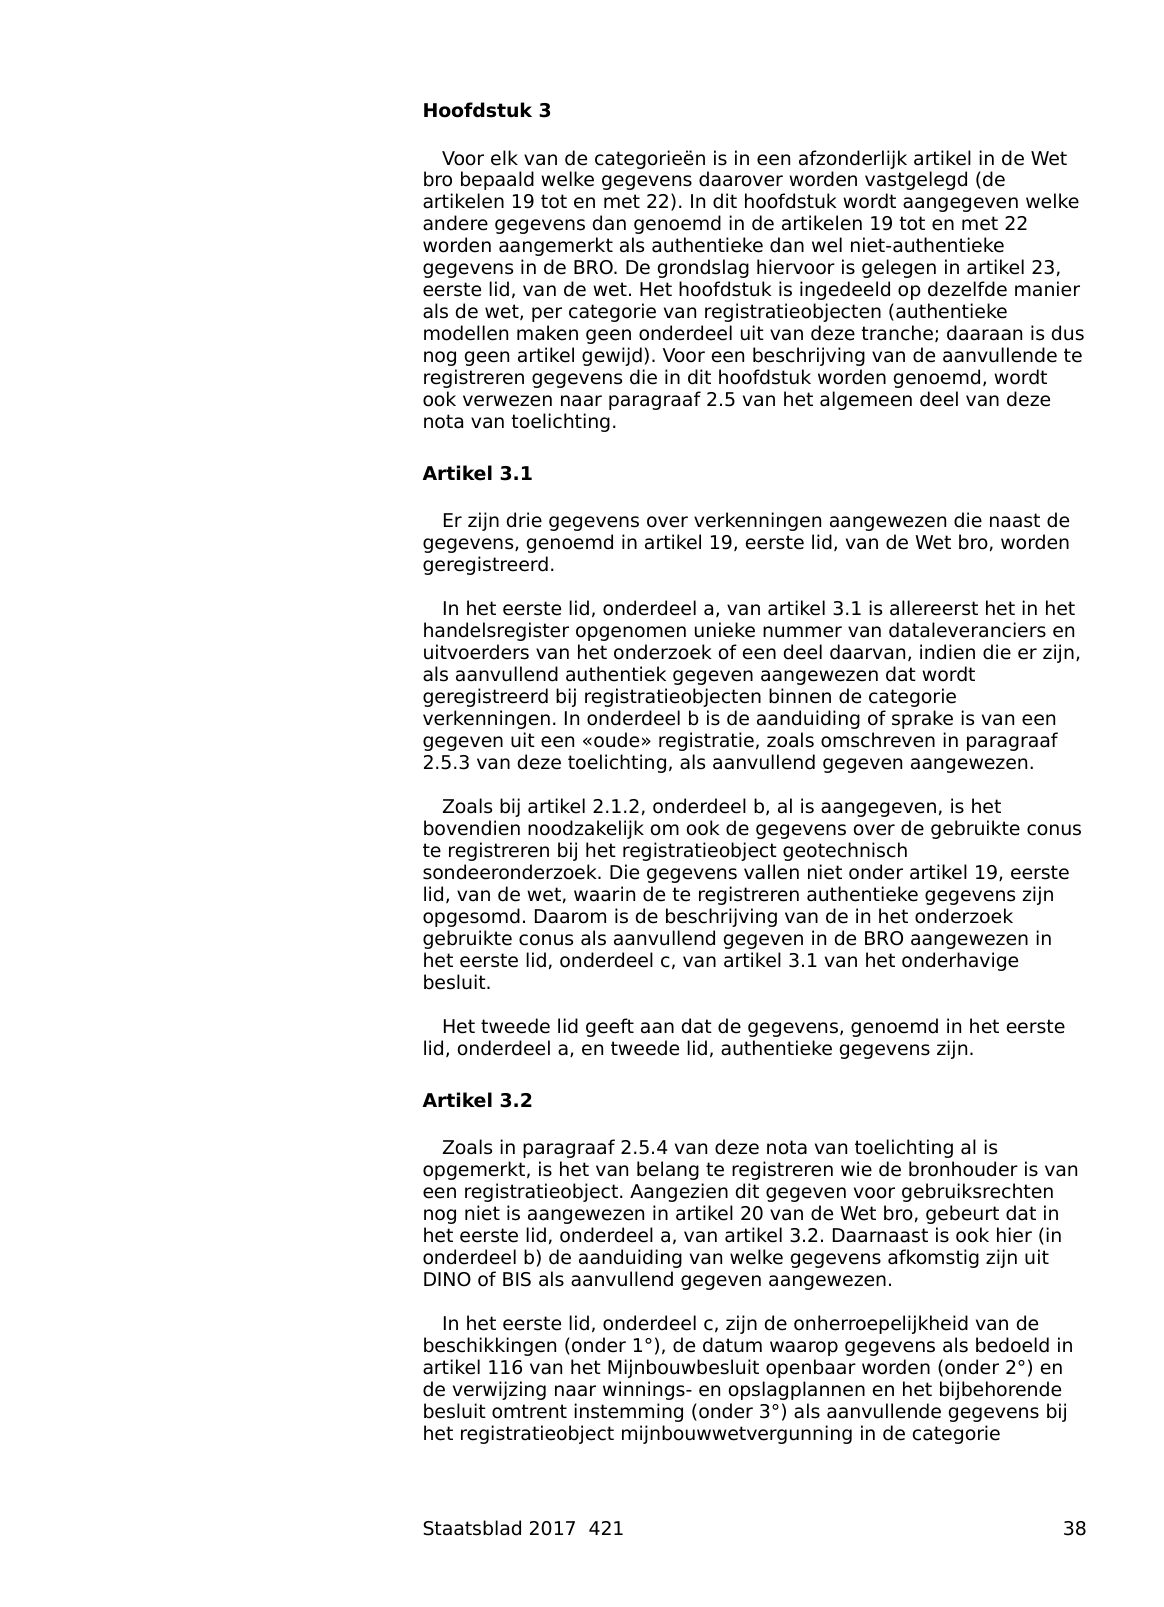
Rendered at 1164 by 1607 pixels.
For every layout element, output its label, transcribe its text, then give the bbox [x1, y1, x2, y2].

text Voor elk van de categorieën is in een afzonderlijk artikel in de Wet bro bepaald welke gegevens daarover worden vastgelegd (de artikelen 19 tot en met 22). In dit hoofdstuk wordt aangegeven welke andere gegevens dan genoemd in de artikelen 19 tot en met 22 worden aangemerkt als authentieke dan wel niet-authentieke gegevens in de BRO. De grondslag hiervoor is gelegen in artikel 23, eerste lid, van de wet. Het hoofdstuk is ingedeeld op dezelfde manier als de wet, per categorie van registratieobjecten (authentieke modellen maken geen onderdeel uit van deze tranche; daaraan is dus nog geen artikel gewijd). Voor een beschrijving van de aanvullende te registreren gegevens die in dit hoofdstuk worden genoemd, wordt ook verwezen naar paragraaf 2.5 van het algemeen deel van deze nota van toelichting. [422, 147, 1087, 433]
text Er zijn drie gegevens over verkenningen aangewezen die naast de gegevens, genoemd in artikel 19, eerste lid, van de Wet bro, worden geregistreerd. [422, 510, 1087, 576]
subtitle Artikel 3.1 [422, 463, 1087, 485]
text In het eerste lid, onderdeel c, zijn de onherroepelijkheid van de beschikkingen (onder 1°), de datum waarop gegevens als bedoeld in artikel 116 van het Mijnbouwbesluit openbaar worden (onder 2°) en de verwijzing naar winnings- en opslagplannen en het bijbehorende besluit omtrent instemming (onder 3°) als aanvullende gegevens bij het registratieobject mijnbouwwetvergunning in de categorie [422, 1313, 1087, 1445]
text Het tweede lid geeft aan dat de gegevens, genoemd in het eerste lid, onderdeel a, en tweede lid, authentieke gegevens zijn. [422, 1016, 1087, 1060]
text In het eerste lid, onderdeel a, van artikel 3.1 is allereerst het in het handelsregister opgenomen unieke nummer van dataleveranciers en uitvoerders van het onderzoek of een deel daarvan, indien die er zijn, als aanvullend authentiek gegeven aangewezen dat wordt geregistreerd bij registratieobjecten binnen de categorie verkenningen. In onderdeel b is de aanduiding of sprake is van een gegeven uit een «oude» registratie, zoals omschreven in paragraaf 2.5.3 van deze toelichting, als aanvullend gegeven aangewezen. [422, 598, 1087, 774]
text Zoals bij artikel 2.1.2, onderdeel b, al is aangegeven, is het bovendien noodzakelijk om ook de gegevens over de gebruikte conus te registreren bij het registratieobject geotechnisch sondeeronderzoek. Die gegevens vallen niet onder artikel 19, eerste lid, van de wet, waarin de te registreren authentieke gegevens zijn opgesomd. Daarom is de beschrijving van de in het onderzoek gebruikte conus als aanvullend gegeven in de BRO aangewezen in het eerste lid, onderdeel c, van artikel 3.1 van het onderhavige besluit. [422, 796, 1087, 994]
text Zoals in paragraaf 2.5.4 van deze nota van toelichting al is opgemerkt, is het van belang te registreren wie de bronhouder is van een registratieobject. Aangezien dit gegeven voor gebruiksrechten nog niet is aangewezen in artikel 20 van de Wet bro, gebeurt dat in het eerste lid, onderdeel a, van artikel 3.2. Daarnaast is ook hier (in onderdeel b) de aanduiding van welke gegevens afkomstig zijn uit DINO of BIS als aanvullend gegeven aangewezen. [422, 1137, 1087, 1291]
subtitle Artikel 3.2 [422, 1090, 1087, 1112]
subtitle Hoofdstuk 3 [422, 100, 1087, 122]
